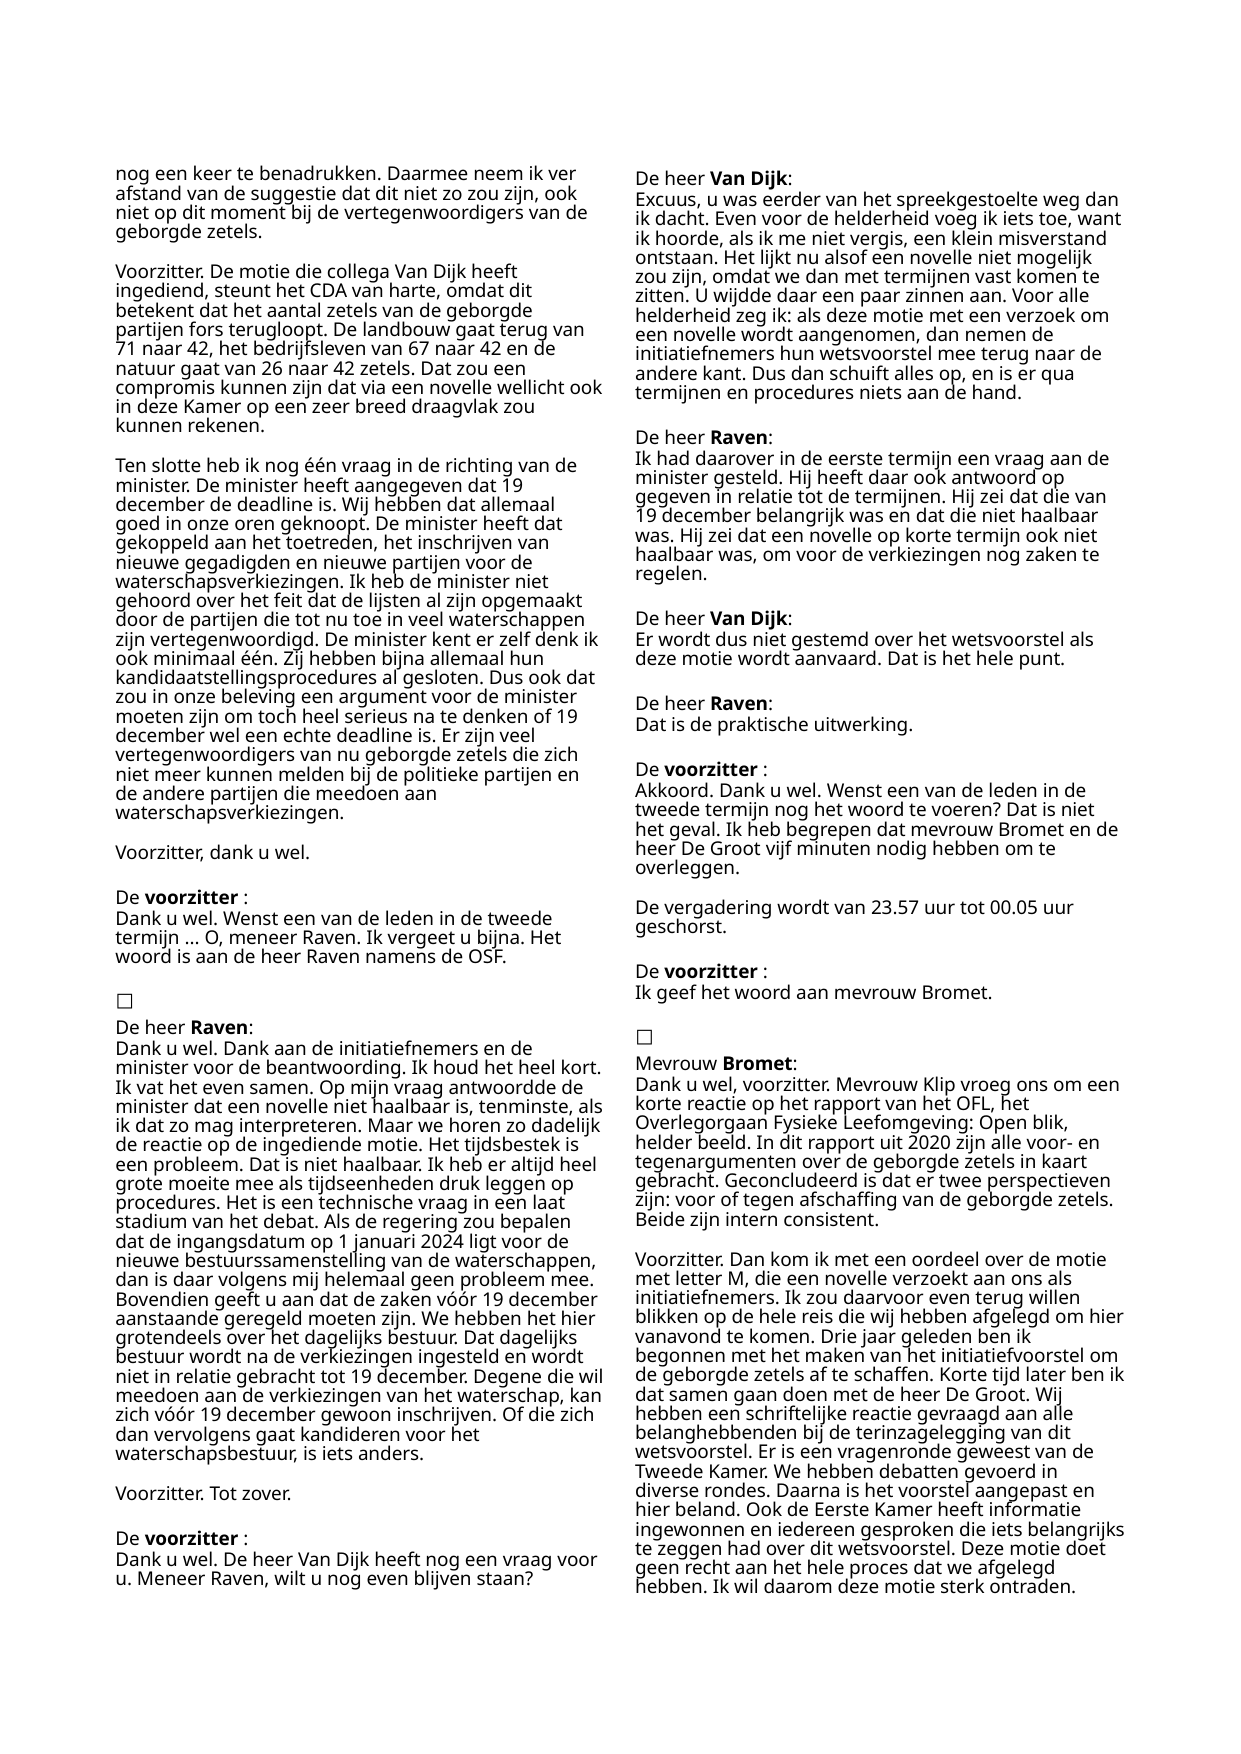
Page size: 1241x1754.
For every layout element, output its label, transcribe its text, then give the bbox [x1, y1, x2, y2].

text Ten slotte heb ik nog één vraag in de richting van de minister. De minister heeft aangegeven dat 19 december de deadline is. Wij hebben dat allemaal goed in onze oren geknoopt. De minister heeft dat gekoppeld aan het toetreden, het inschrijven van nieuwe gegadigden en nieuwe partijen voor de waterschapsverkiezingen. Ik heb de minister niet gehoord over het feit dat de lijsten al zijn opgemaakt door de partijen die tot nu toe in veel waterschappen zijn vertegenwoordigd. De minister kent er zelf denk ik ook minimaal één. Zij hebben bijna allemaal hun kandidaatstellingsprocedures al gesloten. Dus ook dat zou in onze beleving een argument voor de minister moeten zijn om toch heel serieus na te denken of 19 december wel een echte deadline is. Er zijn veel vertegenwoordigers van nu geborgde zetels die zich niet meer kunnen melden bij de politieke partijen en de andere partijen die meedoen aan waterschapsverkiezingen. [115, 457, 605, 823]
text Ik had daarover in de eerste termijn een vraag aan de minister gesteld. Hij heeft daar ook antwoord op gegeven in relatie tot de termijnen. Hij zei dat die van 19 december belangrijk was en dat die niet haalbaar was. Hij zei dat een novelle op korte termijn ook niet haalbaar was, om voor de verkiezingen nog zaken te regelen. [635, 449, 1125, 584]
text De voorzitter : [115, 884, 605, 910]
text Excuus, u was eerder van het spreekgestoelte weg dan ik dacht. Even voor de helderheid voeg ik iets toe, want ik hoorde, als ik me niet vergis, een klein misverstand ontstaan. Het lijkt nu alsof een novelle niet mogelijk zou zijn, omdat we dan met termijnen vast komen te zitten. U wijdde daar een paar zinnen aan. Voor alle helderheid zeg ik: als deze motie met een verzoek om een novelle wordt aangenomen, dan nemen de initiatiefnemers hun wetsvoorstel mee terug naar de andere kant. Dus dan schuift alles op, en is er qua termijnen en procedures niets aan de hand. [635, 191, 1125, 403]
text De heer Raven: [115, 1014, 605, 1040]
text Dank u wel. De heer Van Dijk heeft nog een vraag voor u. Meneer Raven, wilt u nog even blijven staan? [115, 1551, 605, 1589]
text Dank u wel. Dank aan de initiatiefnemers en de minister voor de beantwoording. Ik houd het heel kort. Ik vat het even samen. Op mijn vraag antwoordde de minister dat een novelle niet haalbaar is, tenminste, als ik dat zo mag interpreteren. Maar we horen zo dadelijk de reactie op de ingediende motie. Het tijdsbestek is een probleem. Dat is niet haalbaar. Ik heb er altijd heel grote moeite mee als tijdseenheden druk leggen op procedures. Het is een technische vraag in een laat stadium van het debat. Als de regering zou bepalen dat de ingangsdatum op 1 januari 2024 ligt voor de nieuwe bestuurssamenstelling van de waterschappen, dan is daar volgens mij helemaal geen probleem mee. Bovendien geeft u aan dat de zaken vóór 19 december aanstaande geregeld moeten zijn. We hebben het hier grotendeels over het dagelijks bestuur. Dat dagelijks bestuur wordt na de verkiezingen ingesteld en wordt niet in relatie gebracht tot 19 december. Degene die wil meedoen aan de verkiezingen van het waterschap, kan zich vóór 19 december gewoon inschrijven. Of die zich dan vervolgens gaat kandideren voor het waterschapsbestuur, is iets anders. [115, 1040, 605, 1464]
text Akkoord. Dank u wel. Wenst een van de leden in de tweede termijn nog het woord te voeren? Dat is niet het geval. Ik heb begrepen dat mevrouw Bromet en de heer De Groot vijf minuten nodig hebben om te overleggen. [635, 782, 1125, 878]
text Dank u wel. Wenst een van de leden in de tweede termijn ... O, meneer Raven. Ik vergeet u bijna. Het woord is aan de heer Raven namens de OSF. [115, 910, 605, 968]
text De voorzitter : [115, 1525, 605, 1551]
text Ik geef het woord aan mevrouw Bromet. [635, 984, 1125, 1003]
text De voorzitter : [635, 958, 1125, 984]
text ⬜ [635, 1024, 1125, 1050]
text Mevrouw Bromet: [635, 1050, 1125, 1076]
text Er wordt dus niet gestemd over het wetsvoorstel als deze motie wordt aanvaard. Dat is het hele punt. [635, 631, 1125, 669]
text Dank u wel, voorzitter. Mevrouw Klip vroeg ons om een korte reactie op het rapport van het OFL, het Overlegorgaan Fysieke Leefomgeving: Open blik, helder beeld. In dit rapport uit 2020 zijn alle voor- en tegenargumenten over de geborgde zetels in kaart gebracht. Geconcludeerd is dat er twee perspectieven zijn: voor of tegen afschaffing van de geborgde zetels. Beide zijn intern consistent. [635, 1076, 1125, 1230]
text De heer Van Dijk: [635, 605, 1125, 631]
text ⬜ [115, 989, 605, 1014]
text De voorzitter : [635, 756, 1125, 782]
text De heer Raven: [635, 690, 1125, 716]
text Voorzitter, dank u wel. [115, 844, 605, 863]
text Voorzitter. Tot zover. [115, 1485, 605, 1504]
text Voorzitter. De motie die collega Van Dijk heeft ingediend, steunt het CDA van harte, omdat dit betekent dat het aantal zetels van de geborgde partijen fors terugloopt. De landbouw gaat terug van 71 naar 42, het bedrijfsleven van 67 naar 42 en de natuur gaat van 26 naar 42 zetels. Dat zou een compromis kunnen zijn dat via een novelle wellicht ook in deze Kamer op een zeer breed draagvlak zou kunnen rekenen. [115, 263, 605, 437]
text De heer Van Dijk: [635, 165, 1125, 191]
text nog een keer te benadrukken. Daarmee neem ik ver afstand van de suggestie dat dit niet zo zou zijn, ook niet op dit moment bij de vertegenwoordigers van de geborgde zetels. [115, 165, 605, 242]
text Voorzitter. Dan kom ik met een oordeel over de motie met letter M, die een novelle verzoekt aan ons als initiatiefnemers. Ik zou daarvoor even terug willen blikken op de hele reis die wij hebben afgelegd om hier vanavond te komen. Drie jaar geleden ben ik begonnen met het maken van het initiatiefvoorstel om de geborgde zetels af te schaffen. Korte tijd later ben ik dat samen gaan doen met de heer De Groot. Wij hebben een schriftelijke reactie gevraagd aan alle belanghebbenden bij de terinzagelegging van dit wetsvoorstel. Er is een vragenronde geweest van de Tweede Kamer. We hebben debatten gevoerd in diverse rondes. Daarna is het voorstel aangepast en hier beland. Ook de Eerste Kamer heeft informatie ingewonnen en iedereen gesproken die iets belangrijks te zeggen had over dit wetsvoorstel. Deze motie doet geen recht aan het hele proces dat we afgelegd hebben. Ik wil daarom deze motie sterk ontraden. [635, 1251, 1125, 1598]
text Dat is de praktische uitwerking. [635, 716, 1125, 735]
text De heer Raven: [635, 424, 1125, 449]
text De vergadering wordt van 23.57 uur tot 00.05 uur geschorst. [635, 899, 1125, 938]
